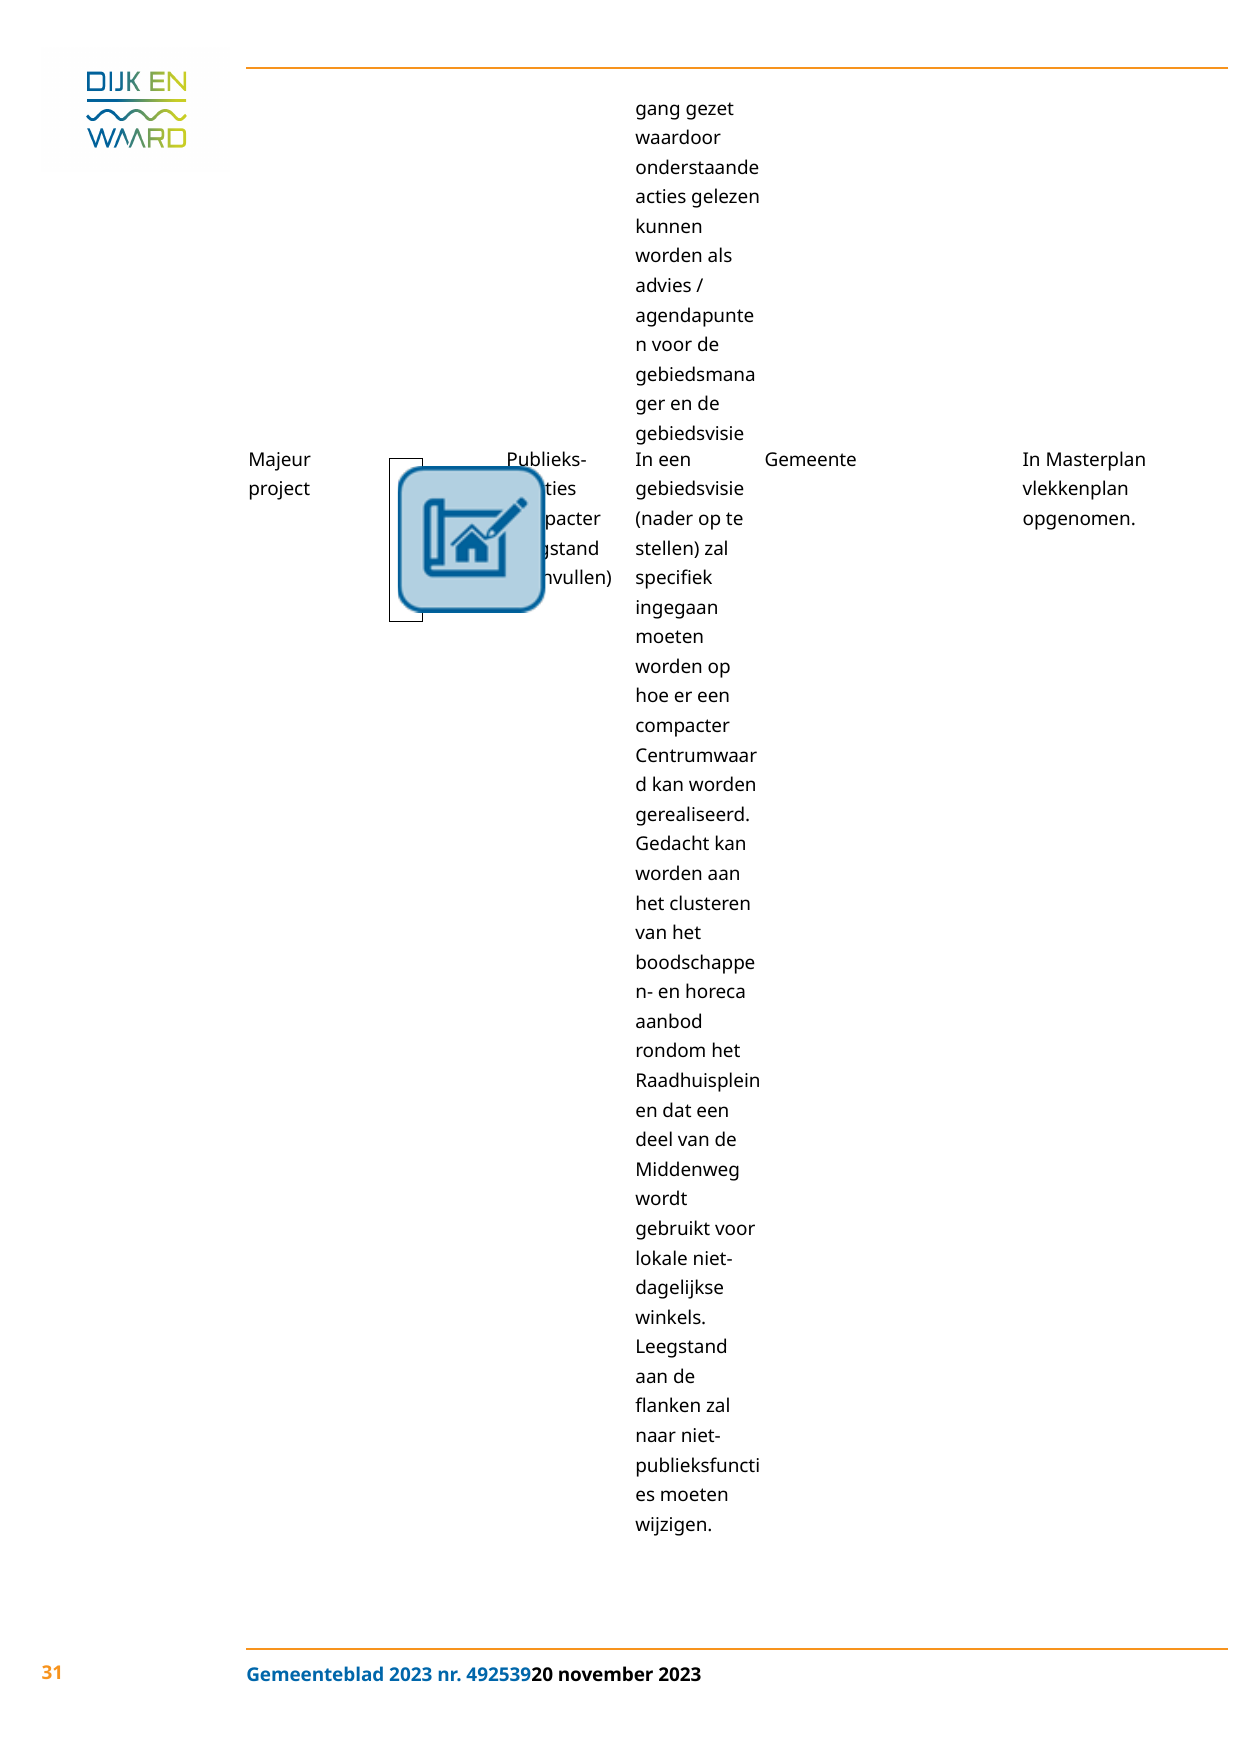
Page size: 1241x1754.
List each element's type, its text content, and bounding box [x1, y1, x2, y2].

table_cell [248, 95, 377, 446]
table_cell [377, 95, 506, 446]
table_cell Publieks-functies compacter (leegstand herinvullen) [506, 446, 635, 1537]
table_cell In Masterplan vlekkenplan opgenomen. [1023, 446, 1152, 1537]
table_cell Majeur project [248, 446, 377, 1537]
table_cell [506, 95, 635, 446]
picture [397, 466, 546, 613]
table_cell gang gezet waardoor onderstaande acties gelezen kunnen worden als advies / agendapunten voor de gebiedsmanager en de gebiedsvisie [635, 95, 764, 446]
table_cell [377, 446, 506, 1537]
picture [41, 47, 231, 172]
table_cell [390, 459, 422, 621]
table_cell In een gebiedsvisie (nader op te stellen) zal specifiek ingegaan moeten worden op hoe er een compacter Centrumwaard kan worden gerealiseerd. Gedacht kan worden aan het clusteren van het boodschappen- en horeca aanbod rondom het Raadhuisplein en dat een deel van de Middenweg wordt gebruikt voor lokale niet-dagelijkse winkels. Leegstand aan de flanken zal naar niet-publieksfuncties moeten wijzigen. [635, 446, 764, 1537]
table_cell [1023, 95, 1152, 446]
table_cell [894, 95, 1022, 446]
table_cell [764, 95, 893, 446]
table_cell Gemeente [764, 446, 893, 1537]
table_cell [894, 446, 1022, 1537]
